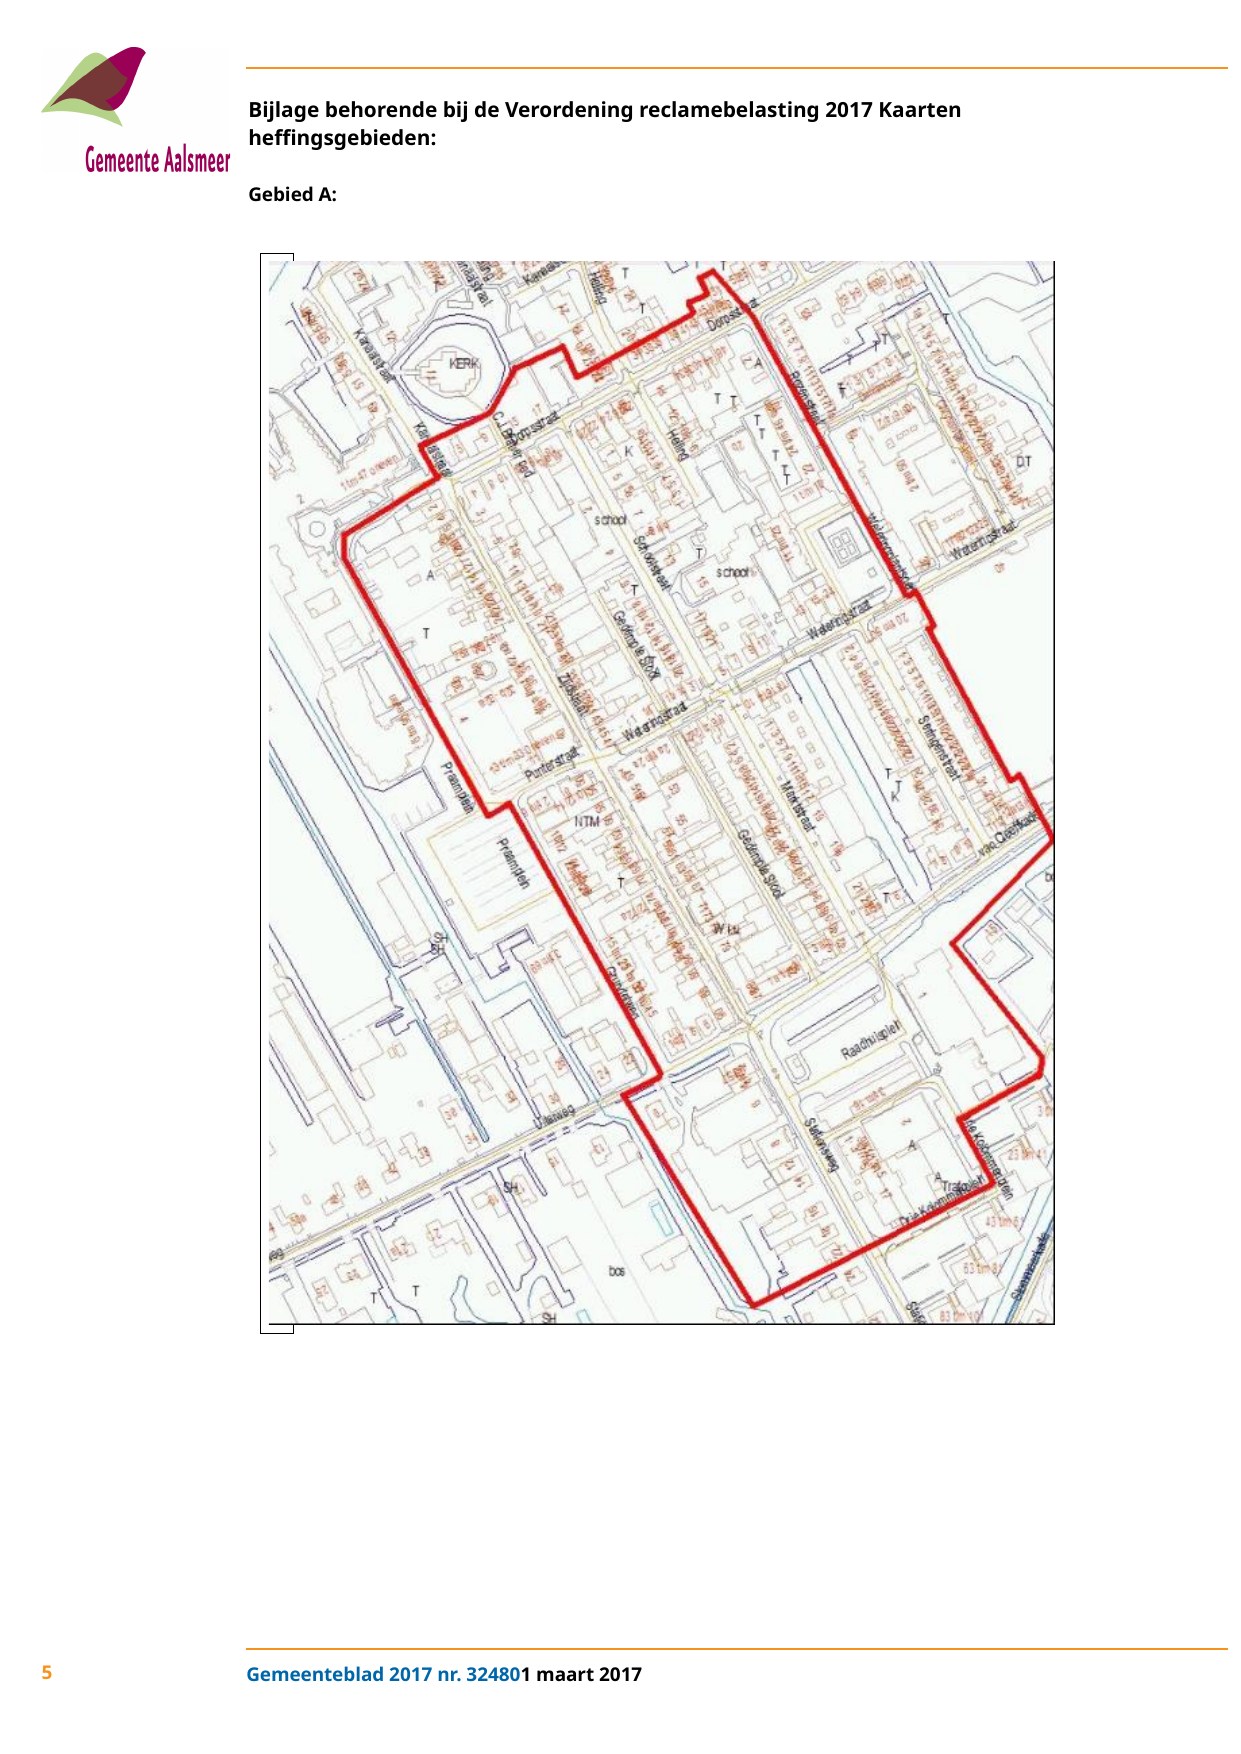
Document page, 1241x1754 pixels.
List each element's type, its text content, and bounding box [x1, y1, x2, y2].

text Bijlage behorende bij de Verordening reclamebelasting 2017 Kaarten heffingsgebieden: [248, 95, 1152, 152]
picture [268, 261, 1055, 1325]
picture [41, 47, 231, 172]
text Gebied A: [248, 181, 1152, 207]
